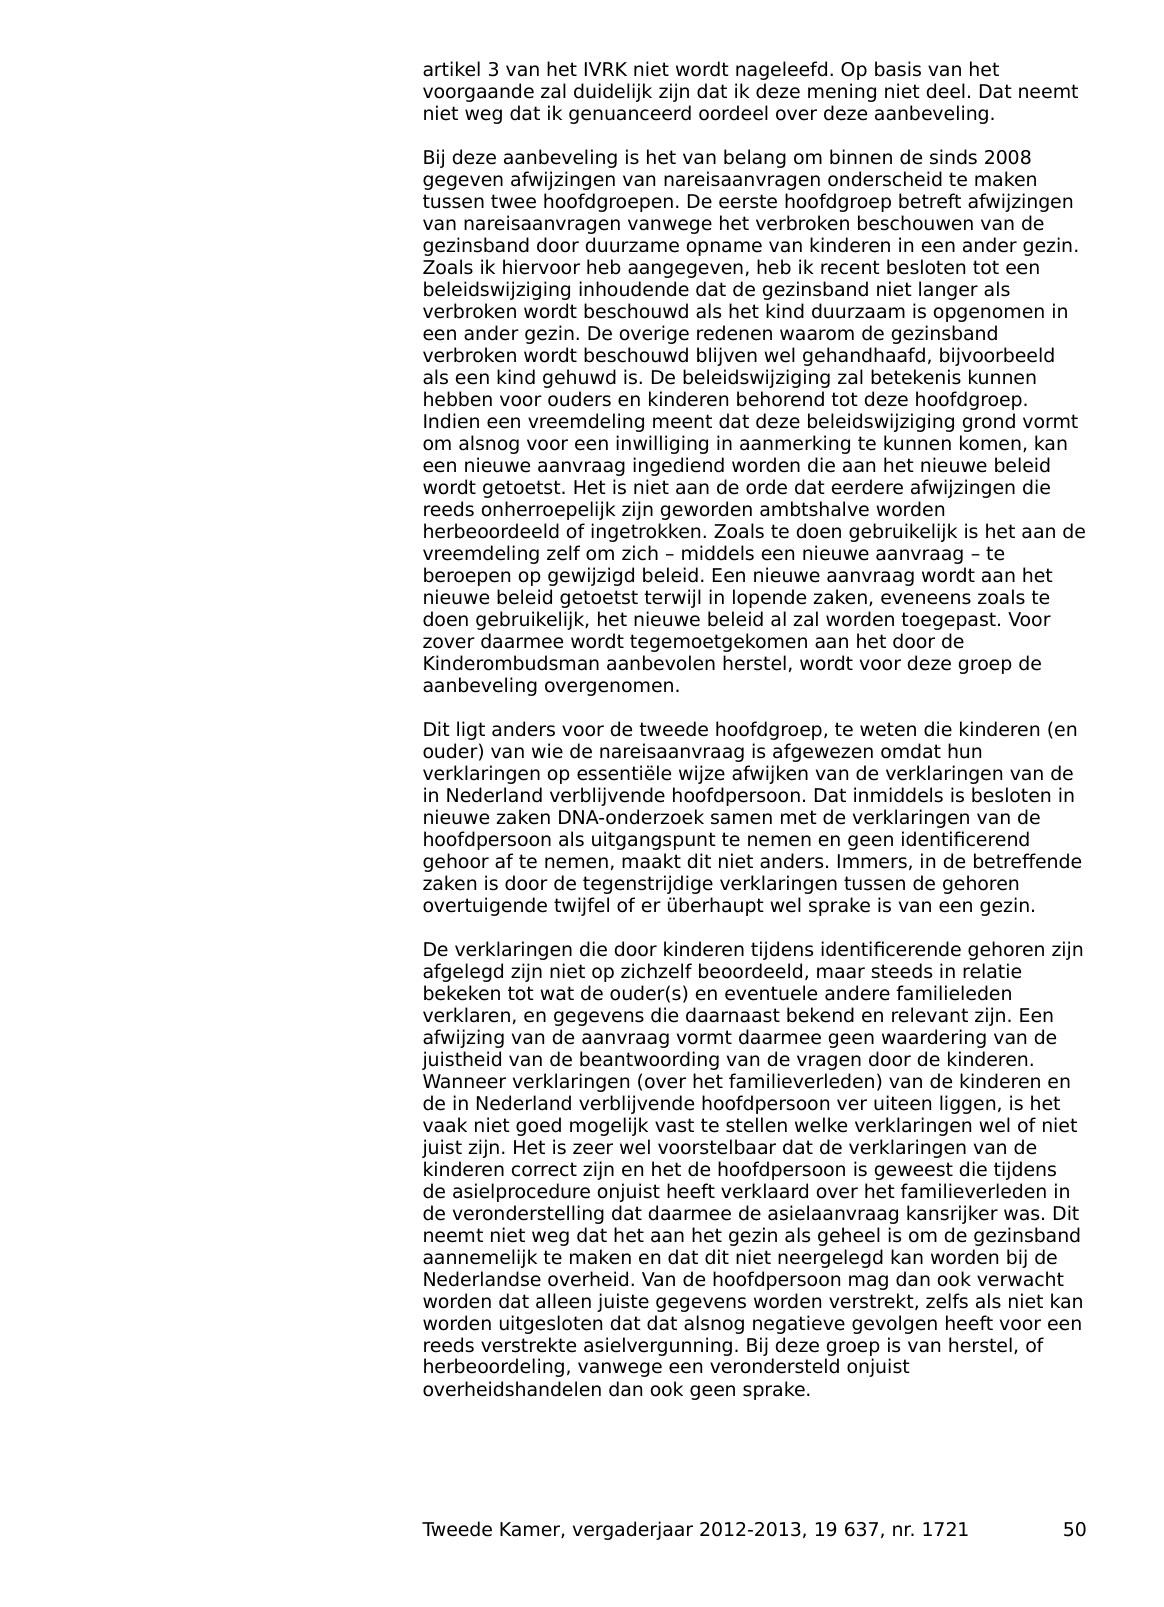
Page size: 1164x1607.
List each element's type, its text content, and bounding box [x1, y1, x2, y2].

text De verklaringen die door kinderen tijdens identificerende gehoren zijn afgelegd zijn niet op zichzelf beoordeeld, maar steeds in relatie bekeken tot wat de ouder(s) en eventuele andere familieleden verklaren, en gegevens die daarnaast bekend en relevant zijn. Een afwijzing van de aanvraag vormt daarmee geen waardering van de juistheid van de beantwoording van de vragen door de kinderen. Wanneer verklaringen (over het familieverleden) van de kinderen en de in Nederland verblijvende hoofdpersoon ver uiteen liggen, is het vaak niet goed mogelijk vast te stellen welke verklaringen wel of niet juist zijn. Het is zeer wel voorstelbaar dat de verklaringen van de kinderen correct zijn en het de hoofdpersoon is geweest die tijdens de asielprocedure onjuist heeft verklaard over het familieverleden in de veronderstelling dat daarmee de asielaanvraag kansrijker was. Dit neemt niet weg dat het aan het gezin als geheel is om de gezinsband aannemelijk te maken en dat dit niet neergelegd kan worden bij de Nederlandse overheid. Van de hoofdpersoon mag dan ook verwacht worden dat alleen juiste gegevens worden verstrekt, zelfs als niet kan worden uitgesloten dat dat alsnog negatieve gevolgen heeft voor een reeds verstrekte asielvergunning. Bij deze groep is van herstel, of herbeoordeling, vanwege een verondersteld onjuist overheidshandelen dan ook geen sprake. [422, 939, 1087, 1400]
text Dit ligt anders voor de tweede hoofdgroep, te weten die kinderen (en ouder) van wie de nareisaanvraag is afgewezen omdat hun verklaringen op essentiële wijze afwijken van de verklaringen van de in Nederland verblijvende hoofdpersoon. Dat inmiddels is besloten in nieuwe zaken DNA-onderzoek samen met de verklaringen van de hoofdpersoon als uitgangspunt te nemen en geen identificerend gehoor af te nemen, maakt dit niet anders. Immers, in de betreffende zaken is door de tegenstrijdige verklaringen tussen de gehoren overtuigende twijfel of er überhaupt wel sprake is van een gezin. [422, 719, 1087, 917]
text Bij deze aanbeveling is het van belang om binnen de sinds 2008 gegeven afwijzingen van nareisaanvragen onderscheid te maken tussen twee hoofdgroepen. De eerste hoofdgroep betreft afwijzingen van nareisaanvragen vanwege het verbroken beschouwen van de gezinsband door duurzame opname van kinderen in een ander gezin. Zoals ik hiervoor heb aangegeven, heb ik recent besloten tot een beleidswijziging inhoudende dat de gezinsband niet langer als verbroken wordt beschouwd als het kind duurzaam is opgenomen in een ander gezin. De overige redenen waarom de gezinsband verbroken wordt beschouwd blijven wel gehandhaafd, bijvoorbeeld als een kind gehuwd is. De beleidswijziging zal betekenis kunnen hebben voor ouders en kinderen behorend tot deze hoofdgroep. Indien een vreemdeling meent dat deze beleidswijziging grond vormt om alsnog voor een inwilliging in aanmerking te kunnen komen, kan een nieuwe aanvraag ingediend worden die aan het nieuwe beleid wordt getoetst. Het is niet aan de orde dat eerdere afwijzingen die reeds onherroepelijk zijn geworden ambtshalve worden herbeoordeeld of ingetrokken. Zoals te doen gebruikelijk is het aan de vreemdeling zelf om zich – middels een nieuwe aanvraag – te beroepen op gewijzigd beleid. Een nieuwe aanvraag wordt aan het nieuwe beleid getoetst terwijl in lopende zaken, eveneens zoals te doen gebruikelijk, het nieuwe beleid al zal worden toegepast. Voor zover daarmee wordt tegemoetgekomen aan het door de Kinderombudsman aanbevolen herstel, wordt voor deze groep de aanbeveling overgenomen. [422, 147, 1087, 697]
text artikel 3 van het IVRK niet wordt nageleefd. Op basis van het voorgaande zal duidelijk zijn dat ik deze mening niet deel. Dat neemt niet weg dat ik genuanceerd oordeel over deze aanbeveling. [422, 59, 1087, 125]
